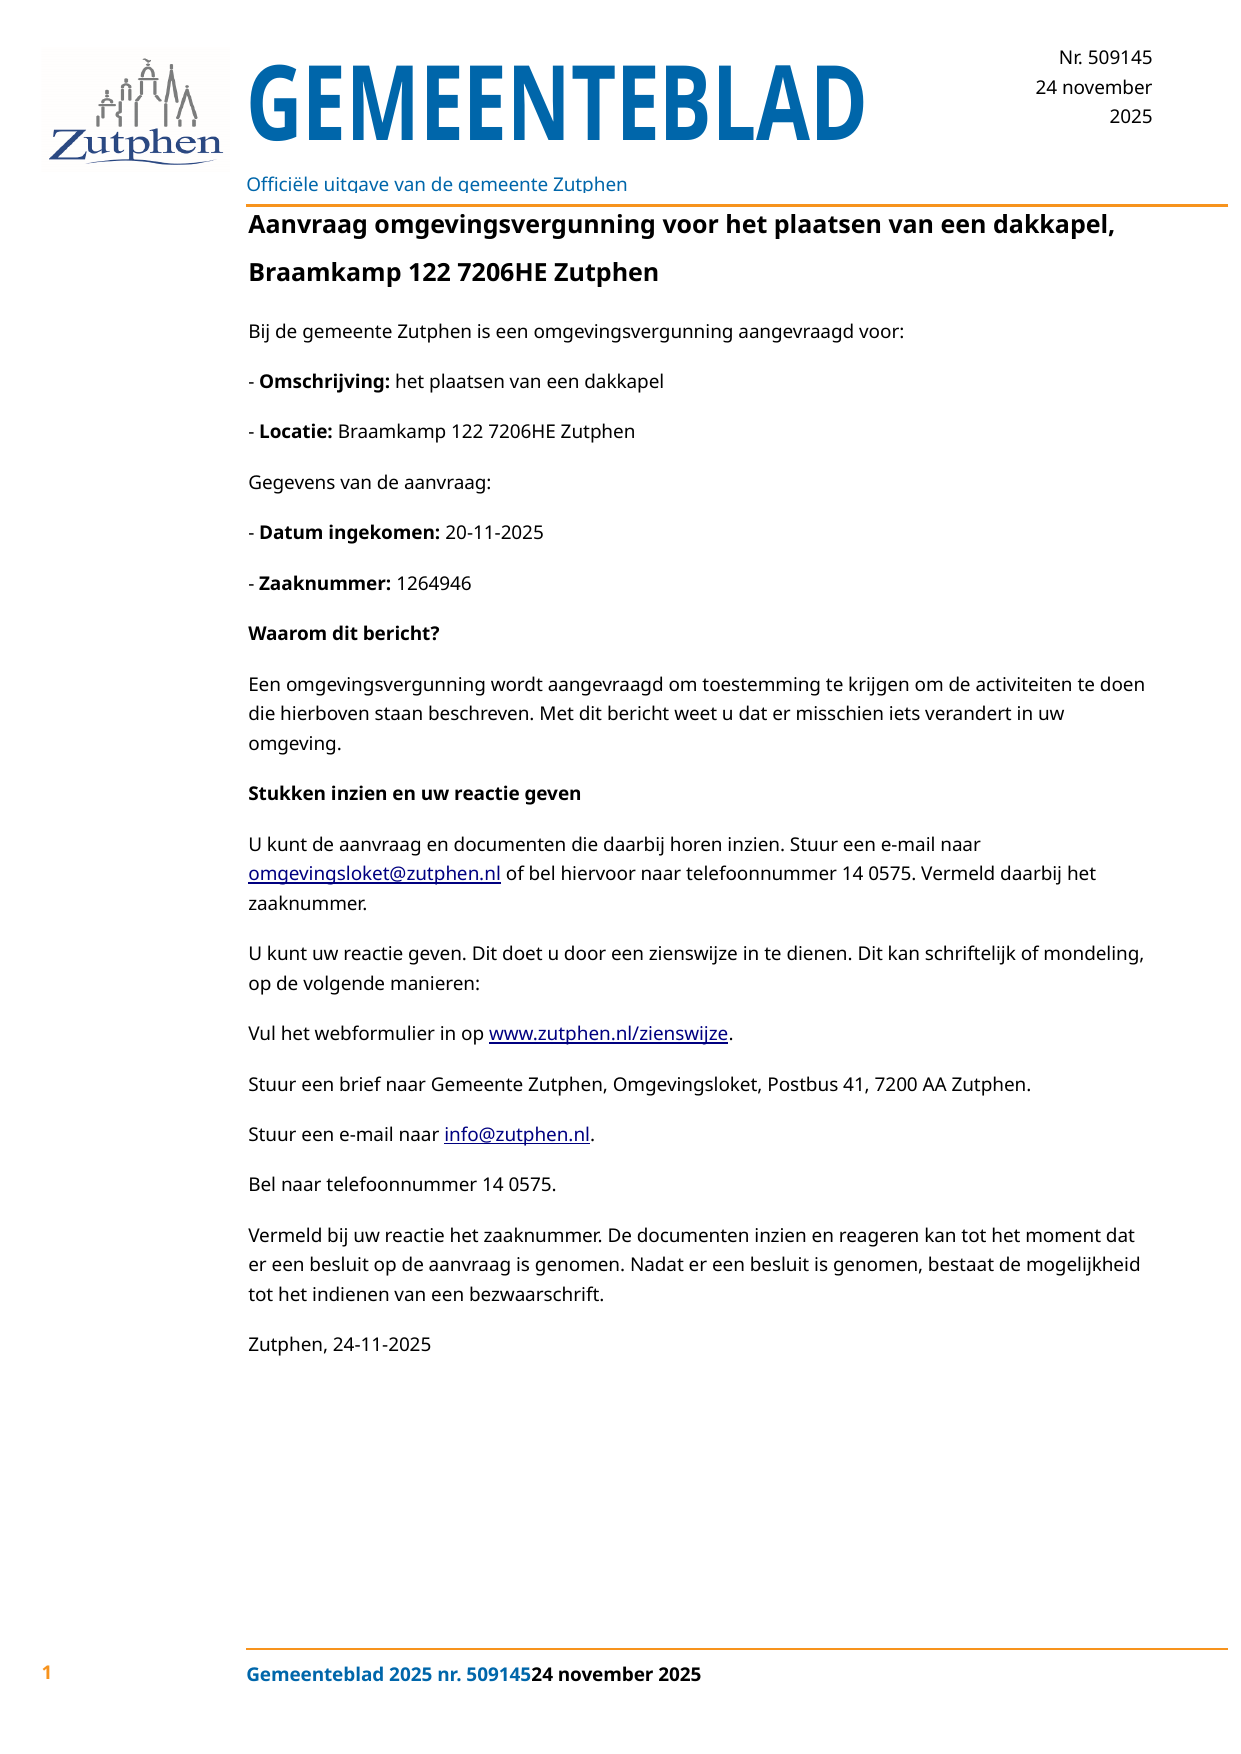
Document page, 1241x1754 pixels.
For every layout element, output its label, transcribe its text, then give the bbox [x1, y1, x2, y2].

text Bel naar telefoonnummer 14 0575. [248, 1172, 1152, 1197]
text Een omgevingsvergunning wordt aangevraagd om toestemming te krijgen om de activiteiten te doen die hierboven staan beschreven. Met dit bericht weet u dat er misschien iets verandert in uw omgeving. [248, 671, 1152, 756]
text U kunt de aanvraag en documenten die daarbij horen inzien. Stuur een e-mail naar omgevingsloket@zutphen.nl of bel hiervoor naar telefoonnummer 14 0575. Vermeld daarbij het zaaknummer. [248, 831, 1152, 916]
text Vul het webformulier in op www.zutphen.nl/zienswijze. [248, 1020, 1152, 1046]
text Zutphen, 24-11-2025 [248, 1332, 1152, 1357]
text - Zaaknummer: 1264946 [248, 570, 1152, 596]
text Stukken inzien en uw reactie geven [248, 780, 1152, 806]
text Aanvraag omgevingsvergunning voor het plaatsen van een dakkapel, Braamkamp 122 7206HE Zutphen [248, 207, 1152, 288]
text Stuur een e-mail naar info@zutphen.nl. [248, 1121, 1152, 1147]
text Bij de gemeente Zutphen is een omgevingsvergunning aangevraagd voor: [248, 318, 1152, 344]
picture [41, 47, 231, 172]
text - Omschrijving: het plaatsen van een dakkapel [248, 368, 1152, 394]
text U kunt uw reactie geven. Dit doet u door een zienswijze in te dienen. Dit kan schriftelijk of mondeling, op de volgende manieren: [248, 940, 1152, 996]
text Gegevens van de aanvraag: [248, 469, 1152, 495]
text - Datum ingekomen: 20-11-2025 [248, 519, 1152, 545]
text Waarom dit bericht? [248, 620, 1152, 646]
text Stuur een brief naar Gemeente Zutphen, Omgevingsloket, Postbus 41, 7200 AA Zutphen. [248, 1071, 1152, 1097]
text Vermeld bij uw reactie het zaaknummer. De documenten inzien en reageren kan tot het moment dat er een besluit op de aanvraag is genomen. Nadat er een besluit is genomen, bestaat de mogelijkheid tot het indienen van een bezwaarschrift. [248, 1222, 1152, 1307]
text - Locatie: Braamkamp 122 7206HE Zutphen [248, 419, 1152, 444]
